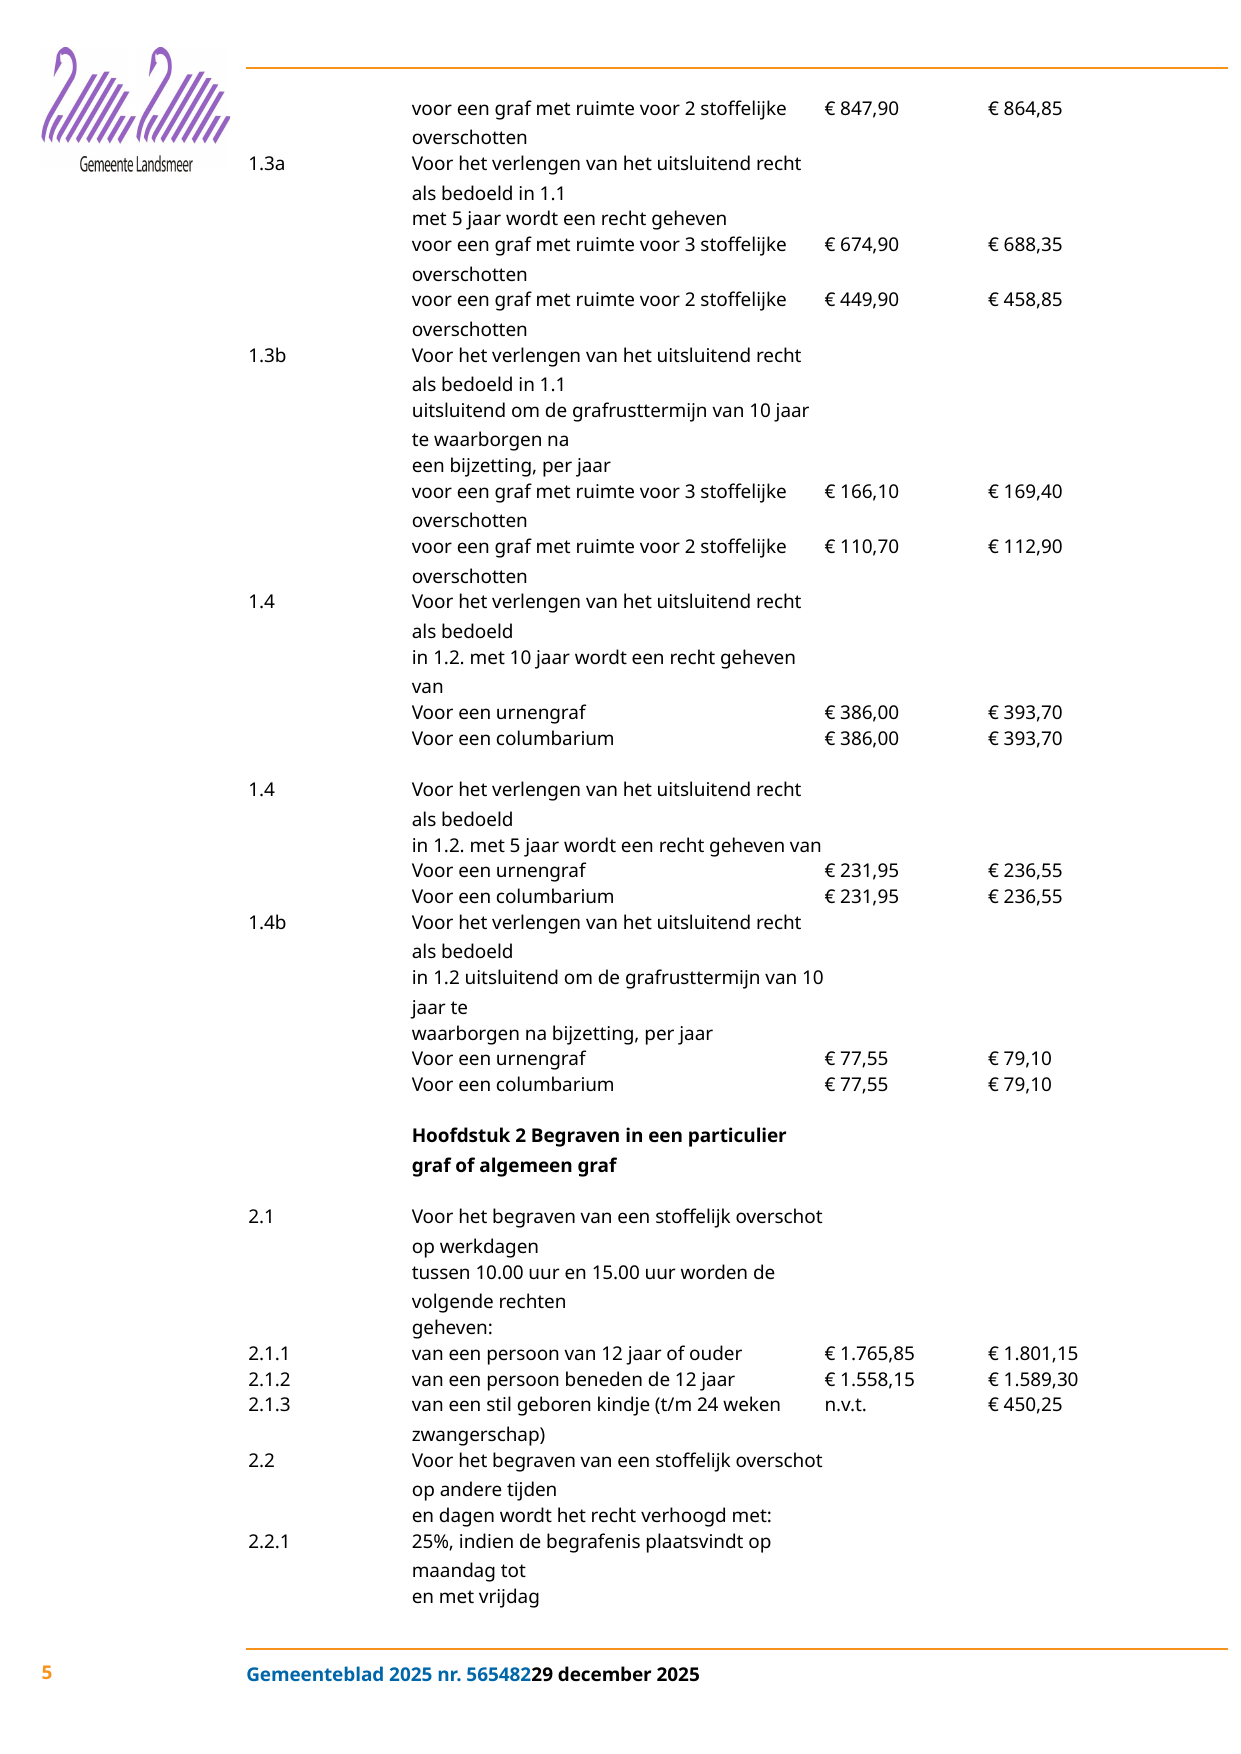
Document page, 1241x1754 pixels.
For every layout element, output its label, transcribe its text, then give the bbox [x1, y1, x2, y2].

table_cell € 166,10 [824, 478, 988, 533]
table_cell 1.3a [248, 150, 412, 205]
table_cell [988, 1178, 1152, 1204]
table_cell Voor het verlengen van het uitsluitend recht als bedoeld in 1.1 [412, 342, 824, 397]
table_cell 25%, indien de begrafenis plaatsvindt op maandag tot [412, 1528, 824, 1583]
table_cell in 1.2 uitsluitend om de grafrusttermijn van 10 jaar te [412, 964, 824, 1020]
table_cell [248, 1178, 412, 1204]
table_cell [824, 777, 988, 832]
table_cell [824, 1204, 988, 1259]
table_cell [988, 453, 1152, 478]
table_cell een bijzetting, per jaar [412, 453, 824, 478]
table_cell [988, 1020, 1152, 1045]
table_cell [248, 1020, 412, 1045]
table_cell € 458,85 [988, 286, 1152, 342]
table_cell € 688,35 [988, 231, 1152, 286]
table_cell [824, 205, 988, 231]
table_cell [248, 205, 412, 231]
table_cell 1.4b [248, 909, 412, 964]
table_cell € 1.801,15 [988, 1340, 1152, 1366]
table_cell uitsluitend om de grafrusttermijn van 10 jaar te waarborgen na [412, 397, 824, 452]
table_cell [412, 1178, 824, 1204]
table_cell [824, 751, 988, 777]
table_cell Voor een columbarium [412, 883, 824, 909]
table_cell voor een graf met ruimte voor 2 stoffelijke overschotten [412, 286, 824, 342]
table_cell voor een graf met ruimte voor 3 stoffelijke overschotten [412, 478, 824, 533]
table_cell [824, 1123, 988, 1178]
table_cell [988, 964, 1152, 1020]
table_cell [988, 205, 1152, 231]
table_cell [824, 1178, 988, 1204]
table_cell 2.1.3 [248, 1391, 412, 1447]
table_cell [248, 95, 412, 150]
table_cell van een persoon beneden de 12 jaar [412, 1366, 824, 1391]
table_cell € 231,95 [824, 858, 988, 883]
table_cell [248, 478, 412, 533]
table_cell [988, 397, 1152, 452]
table_cell [824, 453, 988, 478]
table_cell € 393,70 [988, 725, 1152, 751]
table_cell [248, 1583, 412, 1609]
table_cell [988, 342, 1152, 397]
table_cell [988, 751, 1152, 777]
table_cell 2.1 [248, 1204, 412, 1259]
table_cell Voor een urnengraf [412, 1045, 824, 1071]
table_cell met 5 jaar wordt een recht geheven [412, 205, 824, 231]
table_cell [988, 589, 1152, 644]
table_cell en dagen wordt het recht verhoogd met: [412, 1502, 824, 1528]
table_cell [988, 1314, 1152, 1340]
table_cell en met vrijdag [412, 1583, 824, 1609]
table_cell [988, 909, 1152, 964]
table_cell van een stil geboren kindje (t/m 24 weken zwangerschap) [412, 1391, 824, 1447]
table_cell [824, 644, 988, 699]
table_cell [824, 1502, 988, 1528]
table_cell [824, 964, 988, 1020]
table_cell € 1.558,15 [824, 1366, 988, 1391]
table_cell [248, 397, 412, 452]
table_cell [412, 1097, 824, 1123]
table_cell [248, 1314, 412, 1340]
table_cell [248, 1259, 412, 1314]
table_cell € 393,70 [988, 699, 1152, 725]
table_cell [412, 751, 824, 777]
table_cell [248, 286, 412, 342]
table_cell 2.1.2 [248, 1366, 412, 1391]
table_cell [824, 589, 988, 644]
table_cell [988, 1259, 1152, 1314]
table_cell Hoofdstuk 2 Begraven in een particulier graf of algemeen graf [412, 1123, 824, 1178]
table_cell [824, 832, 988, 858]
table_cell tussen 10.00 uur en 15.00 uur worden de volgende rechten [412, 1259, 824, 1314]
table_cell 2.1.1 [248, 1340, 412, 1366]
table_cell [248, 1071, 412, 1097]
table_cell € 110,70 [824, 534, 988, 589]
table_cell Voor een columbarium [412, 725, 824, 751]
table_cell € 674,90 [824, 231, 988, 286]
table_cell [824, 1447, 988, 1502]
table_cell € 79,10 [988, 1071, 1152, 1097]
table_cell € 1.765,85 [824, 1340, 988, 1366]
table_cell [824, 1097, 988, 1123]
table_cell Voor een columbarium [412, 1071, 824, 1097]
table_cell Voor een urnengraf [412, 699, 824, 725]
table_cell voor een graf met ruimte voor 2 stoffelijke overschotten [412, 95, 824, 150]
table_cell € 169,40 [988, 478, 1152, 533]
table_cell [248, 1097, 412, 1123]
table_cell n.v.t. [824, 1391, 988, 1447]
table_cell [248, 832, 412, 858]
table_cell [988, 1502, 1152, 1528]
table_cell voor een graf met ruimte voor 2 stoffelijke overschotten [412, 534, 824, 589]
table_cell Voor het verlengen van het uitsluitend recht als bedoeld [412, 777, 824, 832]
table_cell [824, 1583, 988, 1609]
table_cell [824, 1314, 988, 1340]
table_cell 1.4 [248, 589, 412, 644]
table_cell [988, 1204, 1152, 1259]
table_cell € 847,90 [824, 95, 988, 150]
table_cell Voor het verlengen van het uitsluitend recht als bedoeld [412, 909, 824, 964]
table_cell € 864,85 [988, 95, 1152, 150]
table_cell [824, 342, 988, 397]
table_cell van een persoon van 12 jaar of ouder [412, 1340, 824, 1366]
table_cell [248, 453, 412, 478]
table_cell [248, 964, 412, 1020]
table_cell [988, 644, 1152, 699]
table_cell € 386,00 [824, 699, 988, 725]
table_cell € 236,55 [988, 883, 1152, 909]
table_cell [824, 909, 988, 964]
table_cell [824, 397, 988, 452]
table_cell [988, 1528, 1152, 1583]
table_cell [248, 1045, 412, 1071]
table_cell [248, 858, 412, 883]
table_cell € 386,00 [824, 725, 988, 751]
table_cell [988, 150, 1152, 205]
table_cell [248, 534, 412, 589]
table_cell waarborgen na bijzetting, per jaar [412, 1020, 824, 1045]
table_cell € 112,90 [988, 534, 1152, 589]
table_cell [248, 751, 412, 777]
table_cell [248, 1123, 412, 1178]
table_cell € 77,55 [824, 1071, 988, 1097]
table_cell 2.2.1 [248, 1528, 412, 1583]
table_cell voor een graf met ruimte voor 3 stoffelijke overschotten [412, 231, 824, 286]
table_cell Voor het begraven van een stoffelijk overschot op andere tijden [412, 1447, 824, 1502]
table_cell Voor het verlengen van het uitsluitend recht als bedoeld in 1.1 [412, 150, 824, 205]
table_cell Voor het verlengen van het uitsluitend recht als bedoeld [412, 589, 824, 644]
table_cell geheven: [412, 1314, 824, 1340]
table_cell Voor een urnengraf [412, 858, 824, 883]
table_cell [988, 1097, 1152, 1123]
table_cell 1.4 [248, 777, 412, 832]
table_cell € 236,55 [988, 858, 1152, 883]
table_cell [248, 883, 412, 909]
table_cell € 231,95 [824, 883, 988, 909]
table_cell [248, 644, 412, 699]
table_cell [824, 1259, 988, 1314]
table_cell € 77,55 [824, 1045, 988, 1071]
table_cell [988, 1583, 1152, 1609]
table_cell [824, 1020, 988, 1045]
table_cell 1.3b [248, 342, 412, 397]
table_cell [248, 699, 412, 725]
table_cell 2.2 [248, 1447, 412, 1502]
table_cell € 79,10 [988, 1045, 1152, 1071]
table_cell in 1.2. met 5 jaar wordt een recht geheven van [412, 832, 824, 858]
table_cell Voor het begraven van een stoffelijk overschot op werkdagen [412, 1204, 824, 1259]
table_cell € 449,90 [824, 286, 988, 342]
table_cell [248, 725, 412, 751]
table_cell [824, 1528, 988, 1583]
table_cell [988, 832, 1152, 858]
table_cell € 1.589,30 [988, 1366, 1152, 1391]
table_cell [248, 231, 412, 286]
table_cell [988, 1123, 1152, 1178]
table_cell € 450,25 [988, 1391, 1152, 1447]
picture [41, 47, 231, 172]
table_cell in 1.2. met 10 jaar wordt een recht geheven van [412, 644, 824, 699]
table_cell [988, 777, 1152, 832]
table_cell [824, 150, 988, 205]
table_cell [988, 1447, 1152, 1502]
table_cell [248, 1502, 412, 1528]
